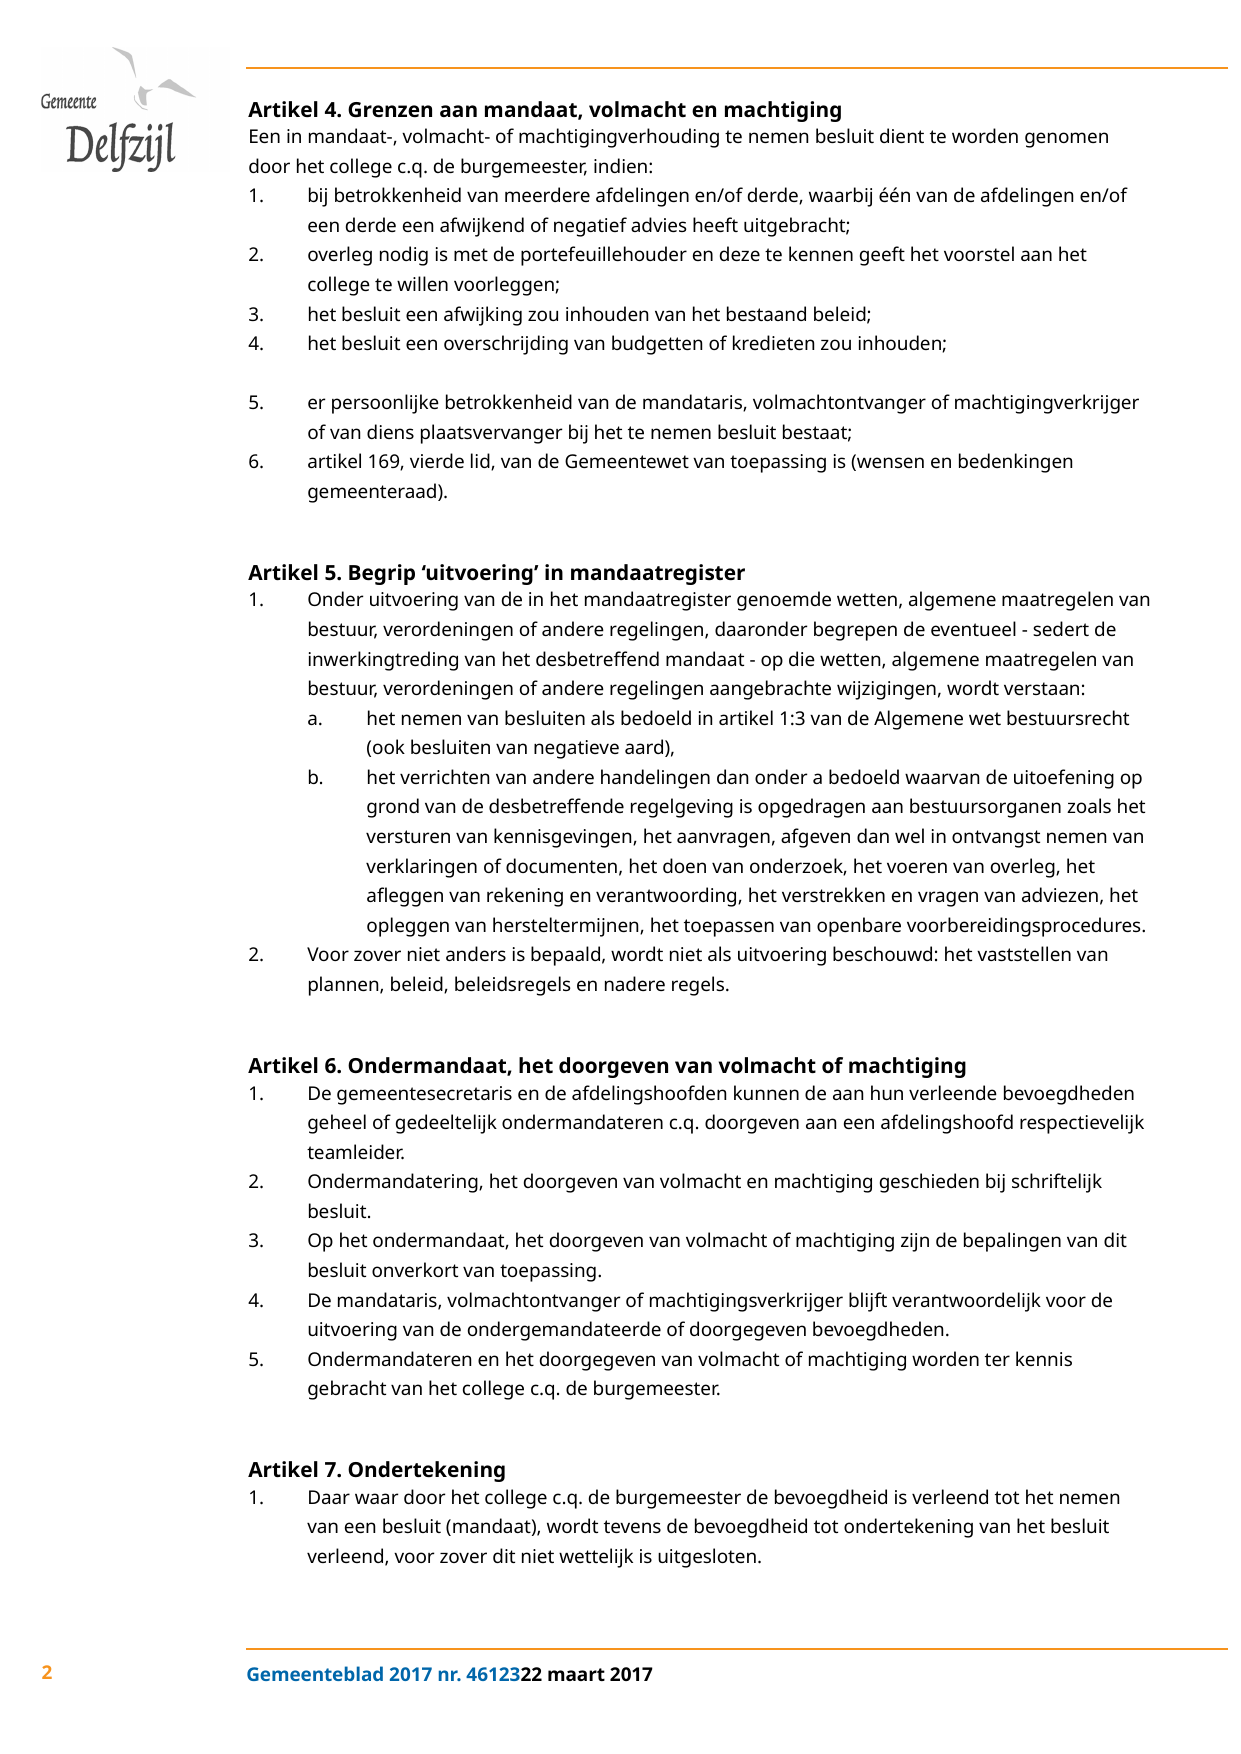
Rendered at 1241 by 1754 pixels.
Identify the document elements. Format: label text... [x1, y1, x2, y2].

picture [41, 47, 231, 172]
list artikel 169, vierde lid, van de Gemeentewet van toepassing is (wensen en bedenkingen gemeenteraad). [248, 449, 1152, 504]
list De gemeentesecretaris en de afdelingshoofden kunnen de aan hun verleende bevoegdheden geheel of gedeeltelijk ondermandateren c.q. doorgeven aan een afdelingshoofd respectievelijk teamleider. [248, 1080, 1152, 1164]
list overleg nodig is met de portefeuillehouder en deze te kennen geeft het voorstel aan het college te willen voorleggen; [248, 242, 1152, 297]
list bij betrokkenheid van meerdere afdelingen en/of derde, waarbij één van de afdelingen en/of een derde een afwijkend of negatief advies heeft uitgebracht; [248, 182, 1152, 238]
list Daar waar door het college c.q. de burgemeester de bevoegdheid is verleend tot het nemen van een besluit (mandaat), wordt tevens de bevoegdheid tot ondertekening van het besluit verleend, voor zover dit niet wettelijk is uitgesloten. [248, 1484, 1152, 1569]
text Artikel 5. Begrip ‘uitvoering’ in mandaatregister [248, 558, 1152, 587]
text Artikel 7. Ondertekening [248, 1456, 1152, 1484]
list Op het ondermandaat, het doorgeven van volmacht of machtiging zijn de bepalingen van dit besluit onverkort van toepassing. [248, 1228, 1152, 1283]
list Onder uitvoering van de in het mandaatregister genoemde wetten, algemene maatregelen van bestuur, verordeningen of andere regelingen, daaronder begrepen de eventueel - sedert de inwerkingtreding van het desbetreffend mandaat - op die wetten, algemene maatregelen van bestuur, verordeningen of andere regelingen aangebrachte wijzigingen, wordt verstaan: [248, 587, 1152, 701]
text Artikel 4. Grenzen aan mandaat, volmacht en machtiging [248, 95, 1152, 123]
list Ondermandateren en het doorgegeven van volmacht of machtiging worden ter kennis gebracht van het college c.q. de burgemeester. [248, 1346, 1152, 1401]
list het besluit een overschrijding van budgetten of kredieten zou inhouden; [248, 330, 1152, 356]
list Voor zover niet anders is bepaald, wordt niet als uitvoering beschouwd: het vaststellen van plannen, beleid, beleidsregels en nadere regels. [248, 942, 1152, 997]
list De mandataris, volmachtontvanger of machtigingsverkrijger blijft verantwoordelijk voor de uitvoering van de ondergemandateerde of doorgegeven bevoegdheden. [248, 1287, 1152, 1342]
list het nemen van besluiten als bedoeld in artikel 1:3 van de Algemene wet bestuursrecht (ook besluiten van negatieve aard), [307, 705, 1152, 760]
list het verrichten van andere handelingen dan onder a bedoeld waarvan de uitoefening op grond van de desbetreffende regelgeving is opgedragen aan bestuursorganen zoals het versturen van kennisgevingen, het aanvragen, afgeven dan wel in ontvangst nemen van verklaringen of documenten, het doen van onderzoek, het voeren van overleg, het afleggen van rekening en verantwoording, het verstrekken en vragen van adviezen, het opleggen van hersteltermijnen, het toepassen van openbare voorbereidingsprocedures. [307, 764, 1152, 938]
list er persoonlijke betrokkenheid van de mandataris, volmachtontvanger of machtigingverkrijger of van diens plaatsvervanger bij het te nemen besluit bestaat; [248, 389, 1152, 445]
text Een in mandaat-, volmacht- of machtigingverhouding te nemen besluit dient te worden genomen door het college c.q. de burgemeester, indien: [248, 123, 1152, 178]
list het besluit een afwijking zou inhouden van het bestaand beleid; [248, 301, 1152, 326]
list Ondermandatering, het doorgeven van volmacht en machtiging geschieden bij schriftelijk besluit. [248, 1168, 1152, 1224]
text Artikel 6. Ondermandaat, het doorgeven van volmacht of machtiging [248, 1051, 1152, 1080]
